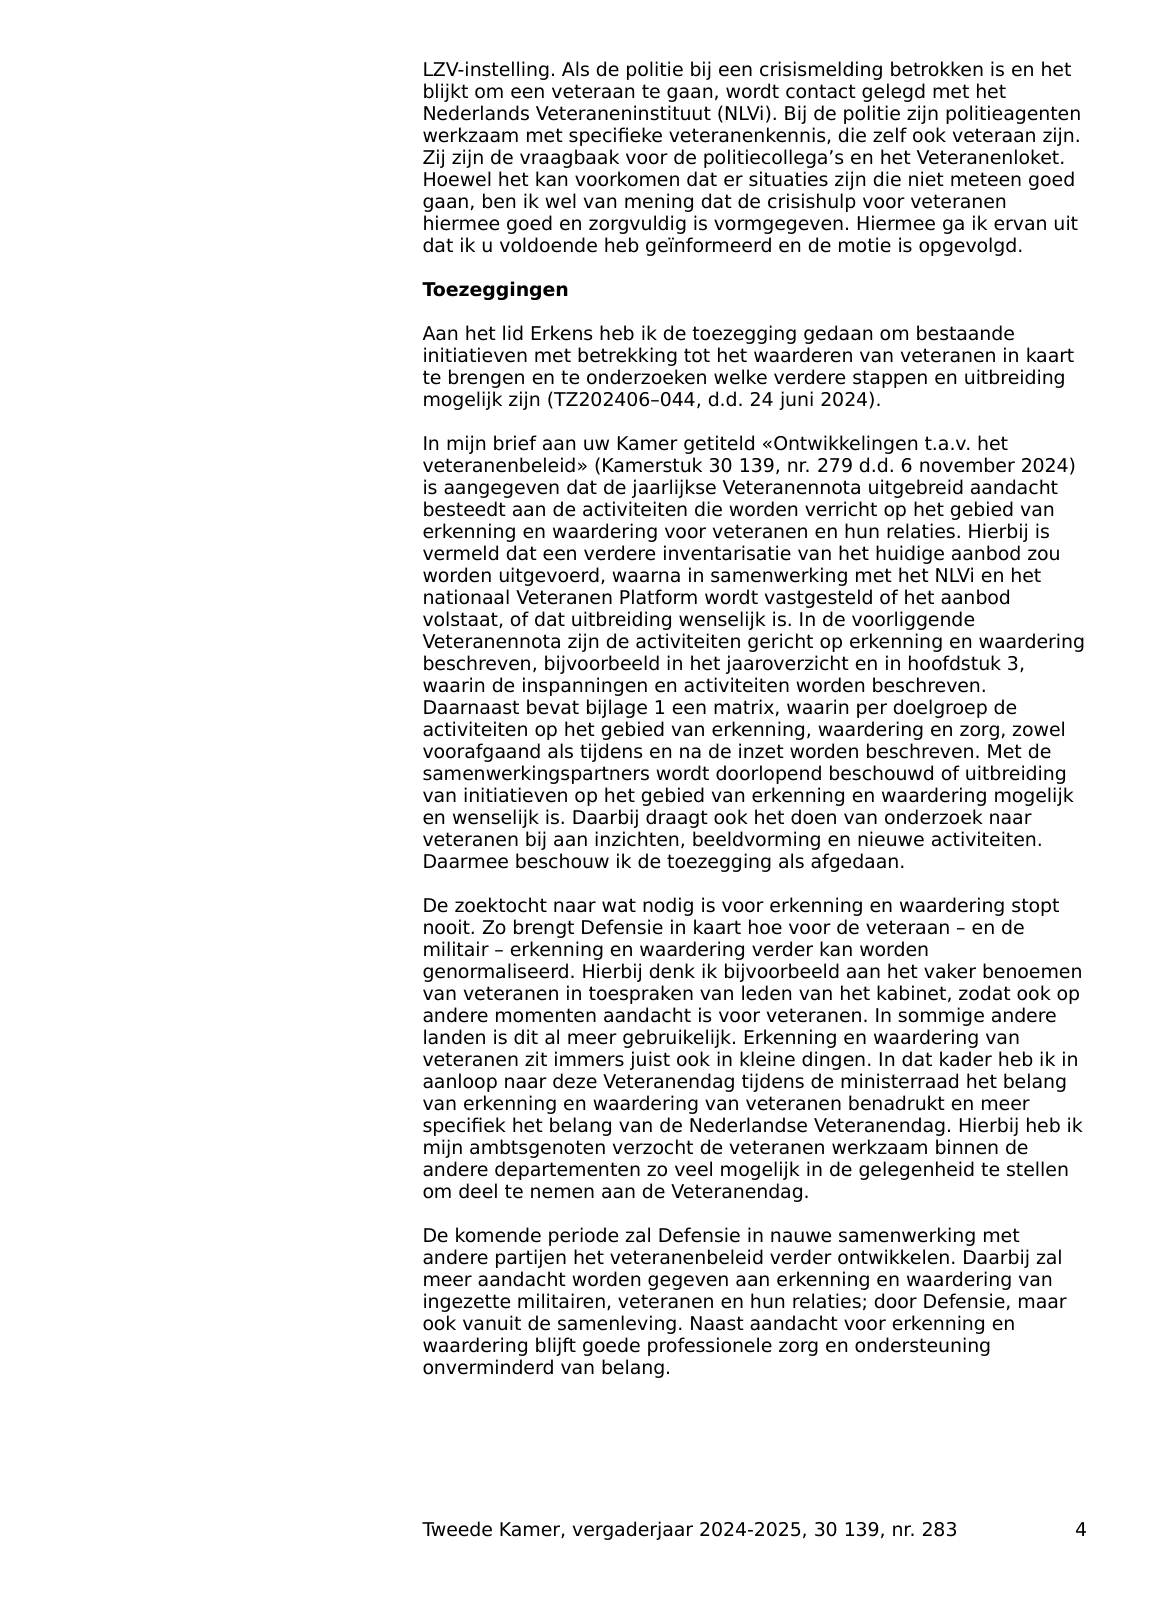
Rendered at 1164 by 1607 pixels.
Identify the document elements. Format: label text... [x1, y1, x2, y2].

text De zoektocht naar wat nodig is voor erkenning en waardering stopt nooit. Zo brengt Defensie in kaart hoe voor de veteraan – en de militair – erkenning en waardering verder kan worden genormaliseerd. Hierbij denk ik bijvoorbeeld aan het vaker benoemen van veteranen in toespraken van leden van het kabinet, zodat ook op andere momenten aandacht is voor veteranen. In sommige andere landen is dit al meer gebruikelijk. Erkenning en waardering van veteranen zit immers juist ook in kleine dingen. In dat kader heb ik in aanloop naar deze Veteranendag tijdens de ministerraad het belang van erkenning en waardering van veteranen benadrukt en meer specifiek het belang van de Nederlandse Veteranendag. Hierbij heb ik mijn ambtsgenoten verzocht de veteranen werkzaam binnen de andere departementen zo veel mogelijk in de gelegenheid te stellen om deel te nemen aan de Veteranendag. [422, 895, 1087, 1203]
text In mijn brief aan uw Kamer getiteld «Ontwikkelingen t.a.v. het veteranenbeleid» (Kamerstuk 30 139, nr. 279 d.d. 6 november 2024) is aangegeven dat de jaarlijkse Veteranennota uitgebreid aandacht besteedt aan de activiteiten die worden verricht op het gebied van erkenning en waardering voor veteranen en hun relaties. Hierbij is vermeld dat een verdere inventarisatie van het huidige aanbod zou worden uitgevoerd, waarna in samenwerking met het NLVi en het nationaal Veteranen Platform wordt vastgesteld of het aanbod volstaat, of dat uitbreiding wenselijk is. In de voorliggende Veteranennota zijn de activiteiten gericht op erkenning en waardering beschreven, bijvoorbeeld in het jaaroverzicht en in hoofdstuk 3, waarin de inspanningen en activiteiten worden beschreven. Daarnaast bevat bijlage 1 een matrix, waarin per doelgroep de activiteiten op het gebied van erkenning, waardering en zorg, zowel voorafgaand als tijdens en na de inzet worden beschreven. Met de samenwerkingspartners wordt doorlopend beschouwd of uitbreiding van initiatieven op het gebied van erkenning en waardering mogelijk en wenselijk is. Daarbij draagt ook het doen van onderzoek naar veteranen bij aan inzichten, beeldvorming en nieuwe activiteiten. Daarmee beschouw ik de toezegging als afgedaan. [422, 433, 1087, 873]
text LZV-instelling. Als de politie bij een crisismelding betrokken is en het blijkt om een veteraan te gaan, wordt contact gelegd met het Nederlands Veteraneninstituut (NLVi). Bij de politie zijn politieagenten werkzaam met specifieke veteranenkennis, die zelf ook veteraan zijn. Zij zijn de vraagbaak voor de politiecollega’s en het Veteranenloket. Hoewel het kan voorkomen dat er situaties zijn die niet meteen goed gaan, ben ik wel van mening dat de crisishulp voor veteranen hiermee goed en zorgvuldig is vormgegeven. Hiermee ga ik ervan uit dat ik u voldoende heb geïnformeerd en de motie is opgevolgd. [422, 59, 1087, 257]
text Aan het lid Erkens heb ik de toezegging gedaan om bestaande initiatieven met betrekking tot het waarderen van veteranen in kaart te brengen en te onderzoeken welke verdere stappen en uitbreiding mogelijk zijn (TZ202406–044, d.d. 24 juni 2024). [422, 323, 1087, 411]
text De komende periode zal Defensie in nauwe samenwerking met andere partijen het veteranenbeleid verder ontwikkelen. Daarbij zal meer aandacht worden gegeven aan erkenning en waardering van ingezette militairen, veteranen en hun relaties; door Defensie, maar ook vanuit de samenleving. Naast aandacht voor erkenning en waardering blijft goede professionele zorg en ondersteuning onverminderd van belang. [422, 1225, 1087, 1379]
subtitle Toezeggingen [422, 279, 1087, 301]
